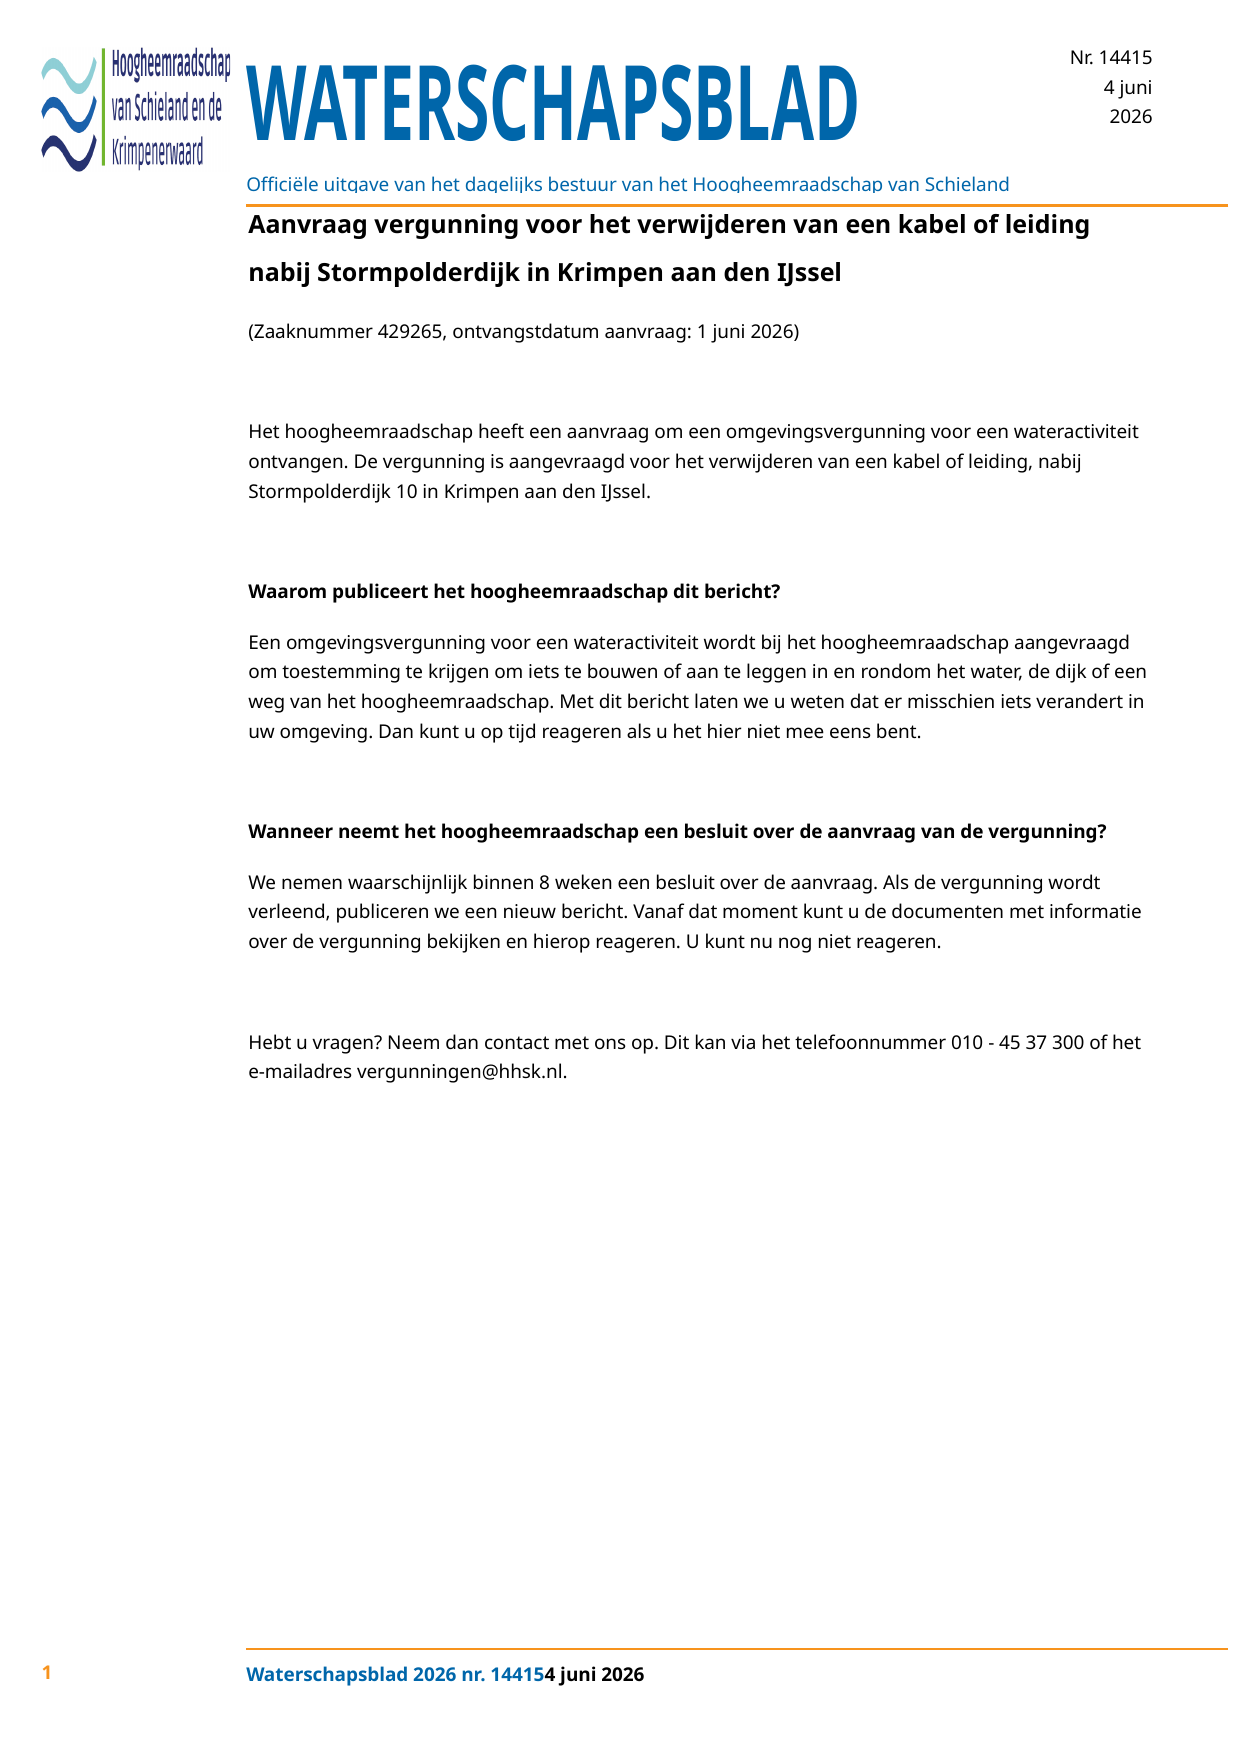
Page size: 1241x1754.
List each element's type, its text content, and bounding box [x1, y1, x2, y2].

text Aanvraag vergunning voor het verwijderen van een kabel of leiding nabij Stormpolderdijk in Krimpen aan den IJssel [248, 207, 1152, 288]
text We nemen waarschijnlijk binnen 8 weken een besluit over de aanvraag. Als de vergunning wordt verleend, publiceren we een nieuw bericht. Vanaf dat moment kunt u de documenten met informatie over de vergunning bekijken en hierop reageren. U kunt nu nog niet reageren. [248, 869, 1152, 954]
picture [41, 47, 231, 172]
text Hebt u vragen? Neem dan contact met ons op. Dit kan via het telefoonnummer 010 - 45 37 300 of het e-mailadres vergunningen@hhsk.nl. [248, 1029, 1152, 1084]
text Wanneer neemt het hoogheemraadschap een besluit over de aanvraag van de vergunning? [248, 819, 1152, 844]
text (Zaaknummer 429265, ontvangstdatum aanvraag: 1 juni 2026) [248, 318, 1152, 344]
text Het hoogheemraadschap heeft een aanvraag om een omgevingsvergunning voor een wateractiviteit ontvangen. De vergunning is aangevraagd voor het verwijderen van een kabel of leiding, nabij Stormpolderdijk 10 in Krimpen aan den IJssel. [248, 419, 1152, 504]
text Waarom publiceert het hoogheemraadschap dit bericht? [248, 579, 1152, 604]
text Een omgevingsvergunning voor een wateractiviteit wordt bij het hoogheemraadschap aangevraagd om toestemming te krijgen om iets te bouwen of aan te leggen in en rondom het water, de dijk of een weg van het hoogheemraadschap. Met dit bericht laten we u weten dat er misschien iets verandert in uw omgeving. Dan kunt u op tijd reageren als u het hier niet mee eens bent. [248, 629, 1152, 744]
